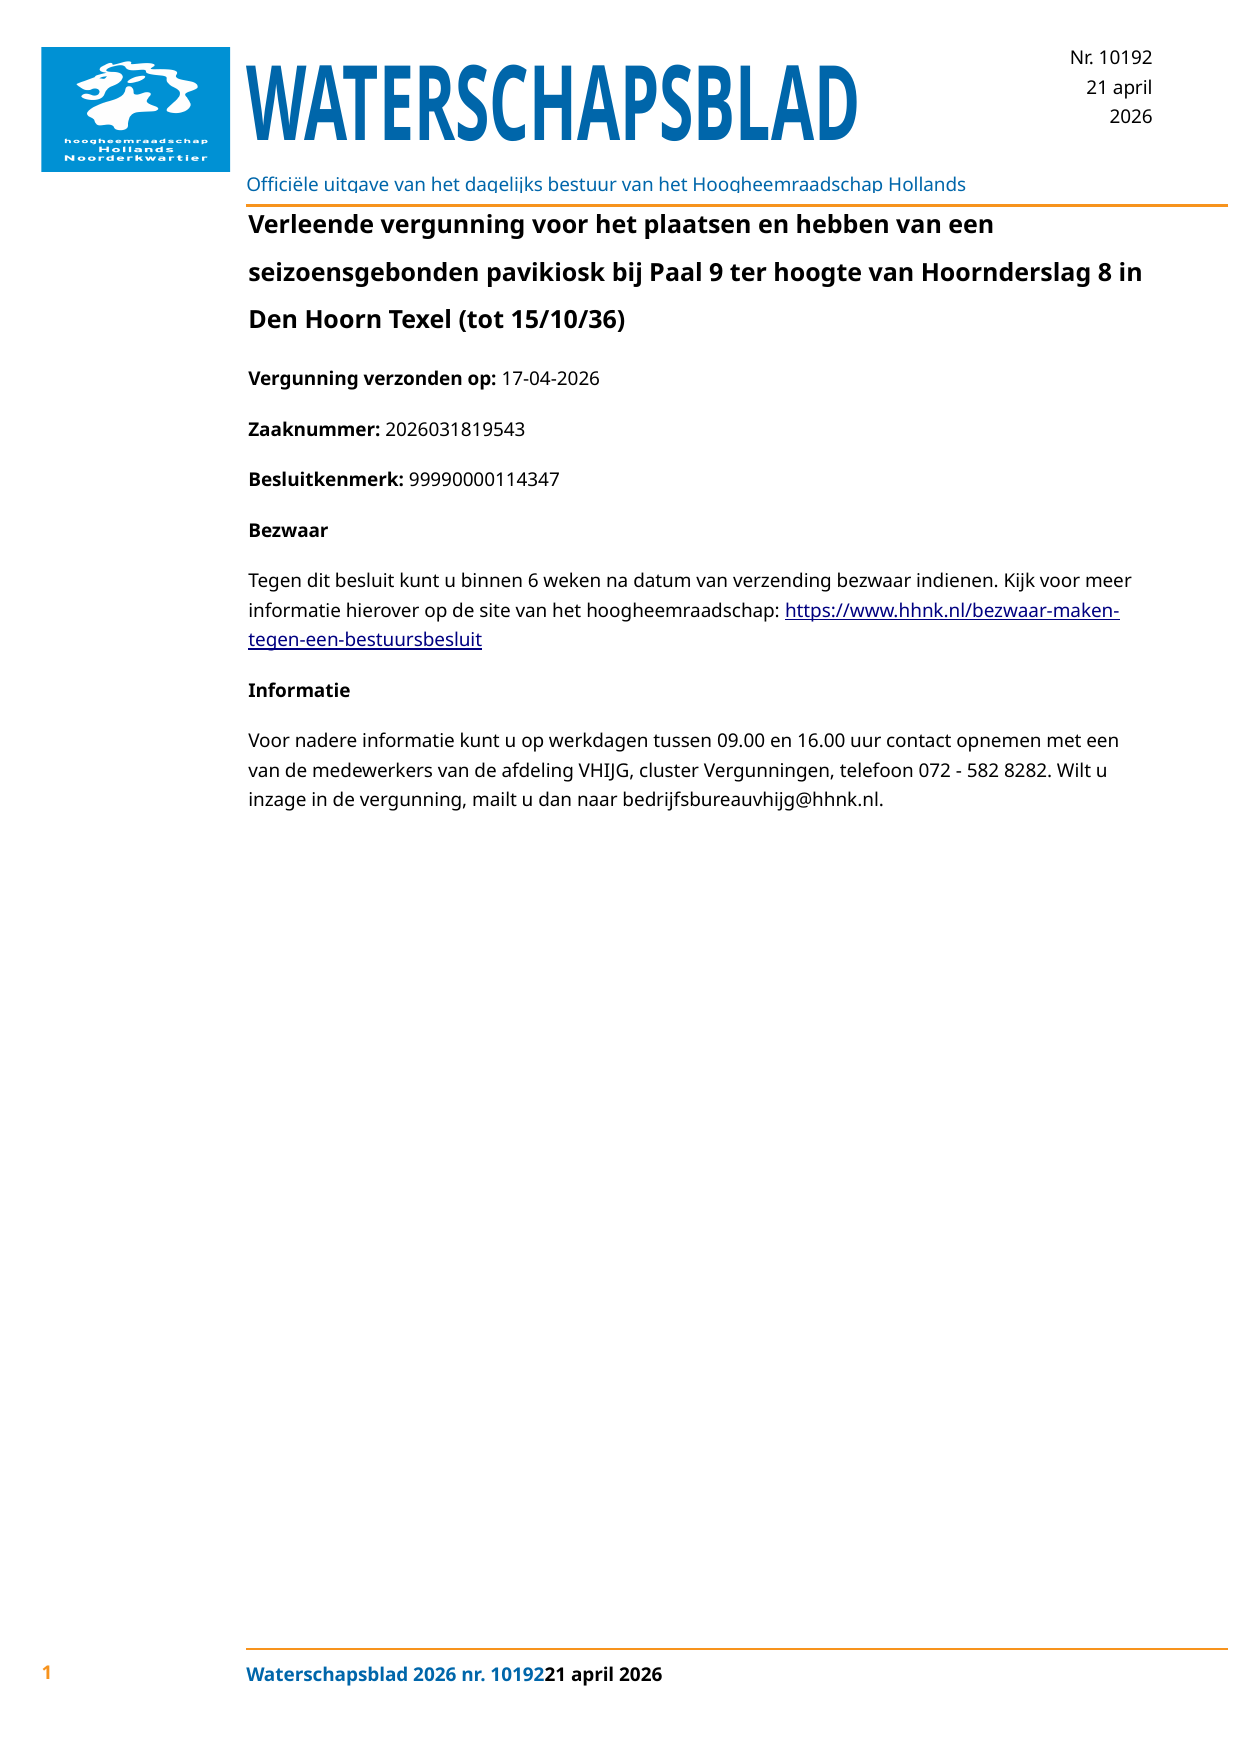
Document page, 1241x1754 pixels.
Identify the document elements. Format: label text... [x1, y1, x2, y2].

text Informatie [248, 677, 1152, 702]
text Zaaknummer: 2026031819543 [248, 416, 1152, 442]
text Vergunning verzonden op: 17-04-2026 [248, 366, 1152, 391]
picture [88, 87, 157, 130]
text Voor nadere informatie kunt u op werkdagen tussen 09.00 en 16.00 uur contact opnemen met een van de medewerkers van de afdeling VHIJG, cluster Vergunningen, telefoon 072 - 582 8282. Wilt u inzage in de vergunning, mailt u dan naar bedrijfsbureauvhijg@hhnk.nl. [248, 727, 1152, 812]
text Tegen dit besluit kunt u binnen 6 weken na datum van verzending bezwaar indienen. Kijk voor meer informatie hierover op de site van het hoogheemraadschap: https://www.hhnk.nl/bezwaar-maken-tegen-een-bestuursbesluit [248, 567, 1152, 652]
text Bezwaar [248, 517, 1152, 542]
picture [78, 64, 122, 99]
picture [129, 76, 144, 82]
text Verleende vergunning voor het plaatsen en hebben van een seizoensgebonden pavikiosk bij Paal 9 ter hoogte van Hoornderslag 8 in Den Hoorn Texel (tot 15/10/36) [248, 207, 1152, 336]
text Besluitkenmerk: 99990000114347 [248, 466, 1152, 492]
picture [118, 62, 197, 112]
